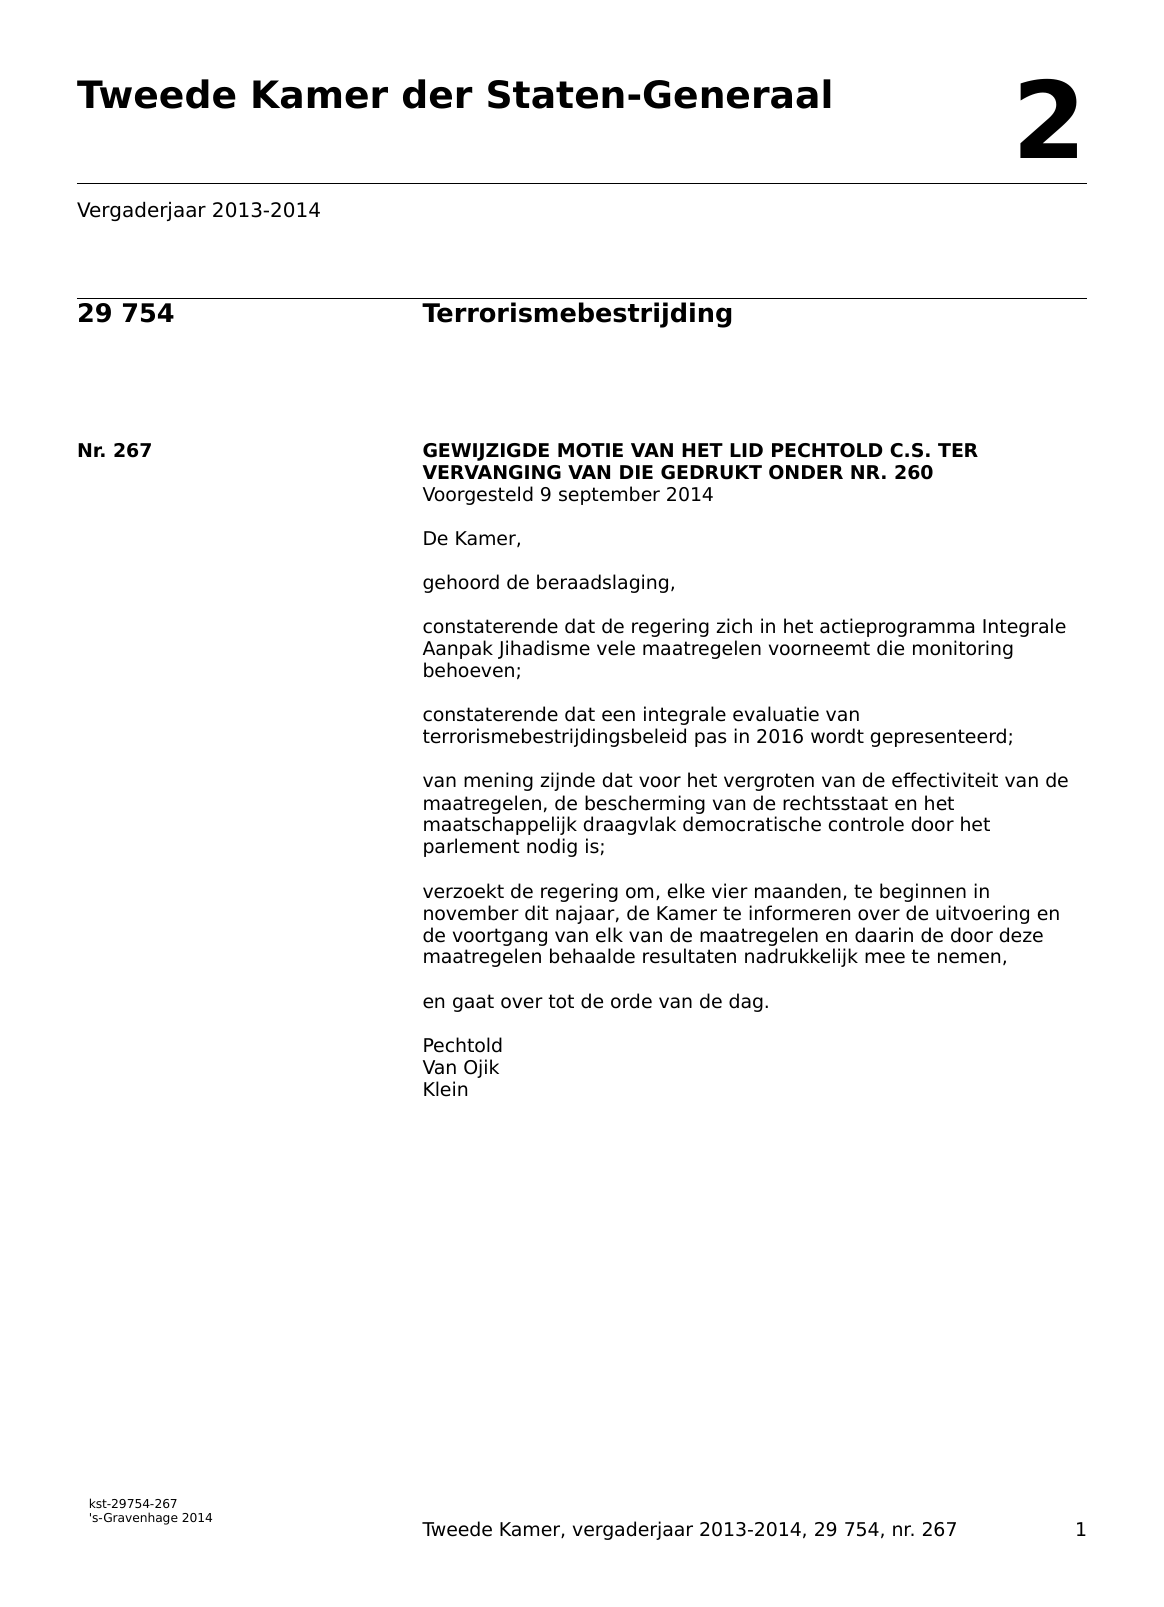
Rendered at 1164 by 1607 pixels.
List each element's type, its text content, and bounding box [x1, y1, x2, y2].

subtitle Nr. 267 GEWIJZIGDE MOTIE VAN HET LID PECHTOLD C.S. TER VERVANGING VAN DIE GEDRUKT ONDER NR. 260 [77, 440, 1087, 484]
text constaterende dat een integrale evaluatie van terrorismebestrijdingsbeleid pas in 2016 wordt gepresenteerd; [422, 704, 1087, 748]
text Van Ojik [422, 1057, 1087, 1079]
subtitle 29 754 Terrorismebestrijding [77, 299, 1087, 329]
text Voorgesteld 9 september 2014 [422, 484, 1087, 506]
table_cell Vergaderjaar 2013-2014 [77, 184, 1087, 298]
text kst-29754-267 [88, 1497, 323, 1511]
text Klein [422, 1079, 1087, 1101]
text van mening zijnde dat voor het vergroten van de effectiviteit van de maatregelen, de bescherming van de rechtsstaat en het maatschappelijk draagvlak democratische controle door het parlement nodig is; [422, 770, 1087, 858]
table_header Tweede Kamer der Staten-Generaal [77, 59, 886, 183]
text en gaat over tot de orde van de dag. [422, 991, 1087, 1013]
text Pechtold [422, 1035, 1087, 1057]
text 's-Gravenhage 2014 [88, 1511, 323, 1525]
text gehoord de beraadslaging, [422, 572, 1087, 594]
text constaterende dat de regering zich in het actieprogramma Integrale Aanpak Jihadisme vele maatregelen voorneemt die monitoring behoeven; [422, 616, 1087, 682]
text De Kamer, [422, 528, 1087, 550]
table_header 2 [886, 59, 1087, 183]
text verzoekt de regering om, elke vier maanden, te beginnen in november dit najaar, de Kamer te informeren over de uitvoering en de voortgang van elk van de maatregelen en daarin de door deze maatregelen behaalde resultaten nadrukkelijk mee te nemen, [422, 881, 1087, 968]
